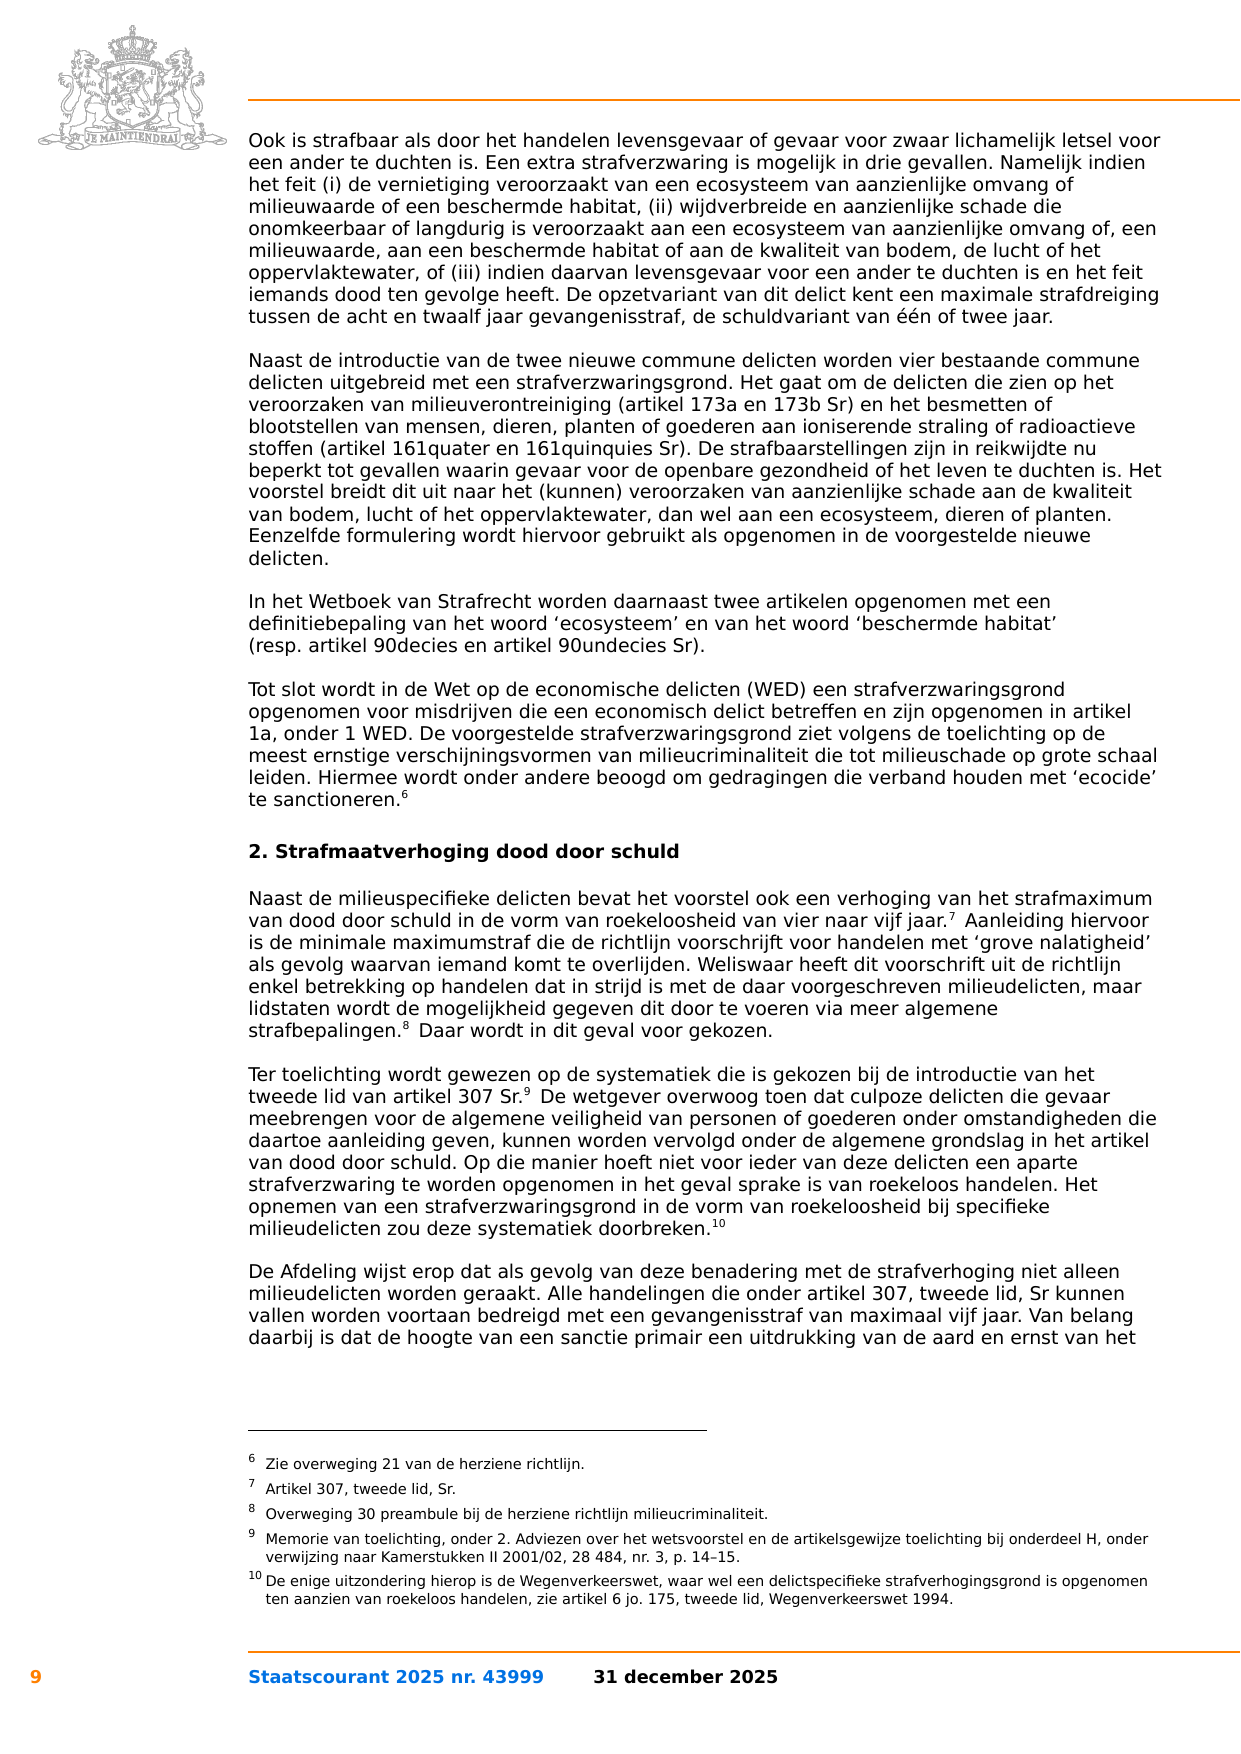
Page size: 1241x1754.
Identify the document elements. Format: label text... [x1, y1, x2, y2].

picture [38, 25, 227, 150]
text Overweging 30 preambule bij de herziene richtlijn milieucriminaliteit. [248, 1502, 1163, 1524]
text Tot slot wordt in de Wet op de economische delicten (WED) een strafverzwaringsgrond opgenomen voor misdrijven die een economisch delict betreffen en zijn opgenomen in artikel 1a, onder 1 WED. De voorgestelde strafverzwaringsgrond ziet volgens de toelichting op de meest ernstige verschijningsvormen van milieucriminaliteit die tot milieuschade op grote schaal leiden. Hiermee wordt onder andere beoogd om gedragingen die verband houden met ‘ecocide’ te sanctioneren. [248, 679, 1163, 811]
text Memorie van toelichting, onder 2. Adviezen over het wetsvoorstel en de artikelsgewijze toelichting bij onderdeel H, onder verwijzing naar Kamerstukken II 2001/02, 28 484, nr. 3, p. 14–15. [248, 1527, 1163, 1566]
text De Afdeling wijst erop dat als gevolg van deze benadering met de strafverhoging niet alleen milieudelicten worden geraakt. Alle handelingen die onder artikel 307, tweede lid, Sr kunnen vallen worden voortaan bedreigd met een gevangenisstraf van maximaal vijf jaar. Van belang daarbij is dat de hoogte van een sanctie primair een uitdrukking van de aard en ernst van het [248, 1261, 1163, 1349]
text Ook is strafbaar als door het handelen levensgevaar of gevaar voor zwaar lichamelijk letsel voor een ander te duchten is. Een extra strafverzwaring is mogelijk in drie gevallen. Namelijk indien het feit (i) de vernietiging veroorzaakt van een ecosysteem van aanzienlijke omvang of milieuwaarde of een beschermde habitat, (ii) wijdverbreide en aanzienlijke schade die onomkeerbaar of langdurig is veroorzaakt aan een ecosysteem van aanzienlijke omvang of, een milieuwaarde, aan een beschermde habitat of aan de kwaliteit van bodem, de lucht of het oppervlaktewater, of (iii) indien daarvan levensgevaar voor een ander te duchten is en het feit iemands dood ten gevolge heeft. De opzetvariant van dit delict kent een maximale strafdreiging tussen de acht en twaalf jaar gevangenisstraf, de schuldvariant van één of twee jaar. [248, 130, 1163, 328]
text Zie overweging 21 van de herziene richtlijn. [248, 1452, 1163, 1474]
text Artikel 307, tweede lid, Sr. [248, 1477, 1163, 1499]
text Naast de milieuspecifieke delicten bevat het voorstel ook een verhoging van het strafmaximum van dood door schuld in de vorm van roekeloosheid van vier naar vijf jaar. Aanleiding hiervoor is de minimale maximumstraf die de richtlijn voorschrijft voor handelen met ‘grove nalatigheid’ als gevolg waarvan iemand komt te overlijden. Weliswaar heeft dit voorschrift uit de richtlijn enkel betrekking op handelen dat in strijd is met de daar voorgeschreven milieudelicten, maar lidstaten wordt de mogelijkheid gegeven dit door te voeren via meer algemene strafbepalingen. Daar wordt in dit geval voor gekozen. [248, 888, 1163, 1042]
subtitle 2. Strafmaatverhoging dood door schuld [248, 841, 1163, 863]
text Naast de introductie van de twee nieuwe commune delicten worden vier bestaande commune delicten uitgebreid met een strafverzwaringsgrond. Het gaat om de delicten die zien op het veroorzaken van milieuverontreiniging (artikel 173a en 173b Sr) en het besmetten of blootstellen van mensen, dieren, planten of goederen aan ioniserende straling of radioactieve stoffen (artikel 161quater en 161quinquies Sr). De strafbaarstellingen zijn in reikwijdte nu beperkt tot gevallen waarin gevaar voor de openbare gezondheid of het leven te duchten is. Het voorstel breidt dit uit naar het (kunnen) veroorzaken van aanzienlijke schade aan de kwaliteit van bodem, lucht of het oppervlaktewater, dan wel aan een ecosysteem, dieren of planten. Eenzelfde formulering wordt hiervoor gebruikt als opgenomen in de voorgestelde nieuwe delicten. [248, 349, 1163, 569]
text In het Wetboek van Strafrecht worden daarnaast twee artikelen opgenomen met een definitiebepaling van het woord ‘ecosysteem’ en van het woord ‘beschermde habitat’ (resp. artikel 90decies en artikel 90undecies Sr). [248, 591, 1163, 657]
text De enige uitzondering hierop is de Wegenverkeerswet, waar wel een delictspecifieke strafverhogingsgrond is opgenomen ten aanzien van roekeloos handelen, zie artikel 6 jo. 175, tweede lid, Wegenverkeerswet 1994. [248, 1569, 1163, 1608]
text Ter toelichting wordt gewezen op de systematiek die is gekozen bij de introductie van het tweede lid van artikel 307 Sr. De wetgever overwoog toen dat culpoze delicten die gevaar meebrengen voor de algemene veiligheid van personen of goederen onder omstandigheden die daartoe aanleiding geven, kunnen worden vervolgd onder de algemene grondslag in het artikel van dood door schuld. Op die manier hoeft niet voor ieder van deze delicten een aparte strafverzwaring te worden opgenomen in het geval sprake is van roekeloos handelen. Het opnemen van een strafverzwaringsgrond in de vorm van roekeloosheid bij specifieke milieudelicten zou deze systematiek doorbreken. [248, 1064, 1163, 1239]
